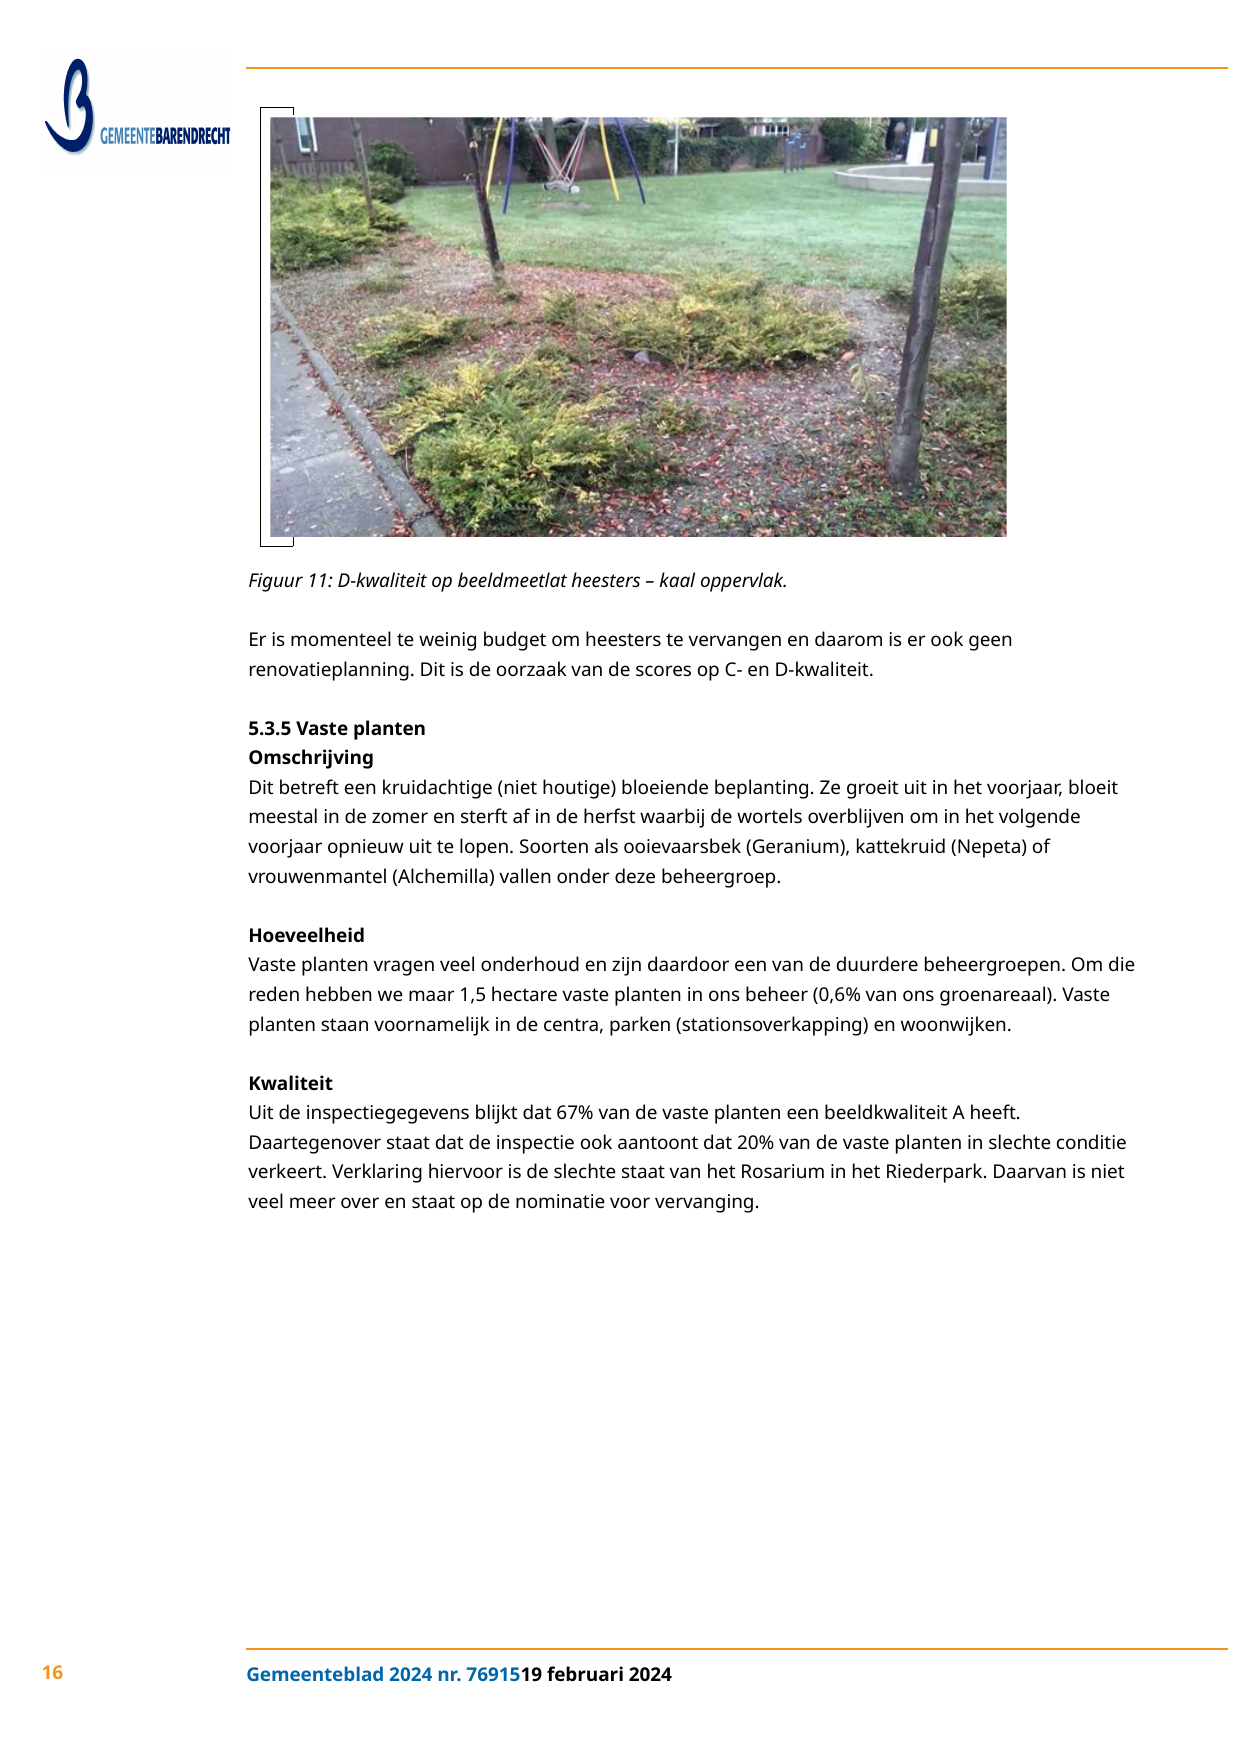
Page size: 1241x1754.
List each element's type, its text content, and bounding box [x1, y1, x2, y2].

picture [268, 115, 1008, 537]
text Figuur 11: D-kwaliteit op beeldmeetlat heesters – kaal oppervlak. [248, 567, 1152, 593]
text Hoeveelheid [248, 922, 1152, 948]
text Uit de inspectiegegevens blijkt dat 67% van de vaste planten een beeldkwaliteit A heeft. Daartegenover staat dat de inspectie ook aantoont dat 20% van de vaste planten in slechte conditie verkeert. Verklaring hiervoor is de slechte staat van het Rosarium in het Riederpark. Daarvan is niet veel meer over en staat op de nominatie voor vervanging. [248, 1099, 1152, 1214]
text Omschrijving [248, 744, 1152, 770]
text Dit betreft een kruidachtige (niet houtige) bloeiende beplanting. Ze groeit uit in het voorjaar, bloeit meestal in de zomer en sterft af in de herfst waarbij de wortels overblijven om in het volgende voorjaar opnieuw uit te lopen. Soorten als ooievaarsbek (Geranium), kattekruid (Nepeta) of vrouwenmantel (Alchemilla) vallen onder deze beheergroep. [248, 774, 1152, 888]
text Er is momenteel te weinig budget om heesters te vervangen en daarom is er ook geen renovatieplanning. Dit is de oorzaak van de scores op C- en D-kwaliteit. [248, 626, 1152, 681]
text Kwaliteit [248, 1070, 1152, 1096]
picture [41, 47, 231, 172]
text 5.3.5 Vaste planten [248, 715, 1152, 741]
text Vaste planten vragen veel onderhoud en zijn daardoor een van de duurdere beheergroepen. Om die reden hebben we maar 1,5 hectare vaste planten in ons beheer (0,6% van ons groenareaal). Vaste planten staan voornamelijk in de centra, parken (stationsoverkapping) en woonwijken. [248, 952, 1152, 1036]
